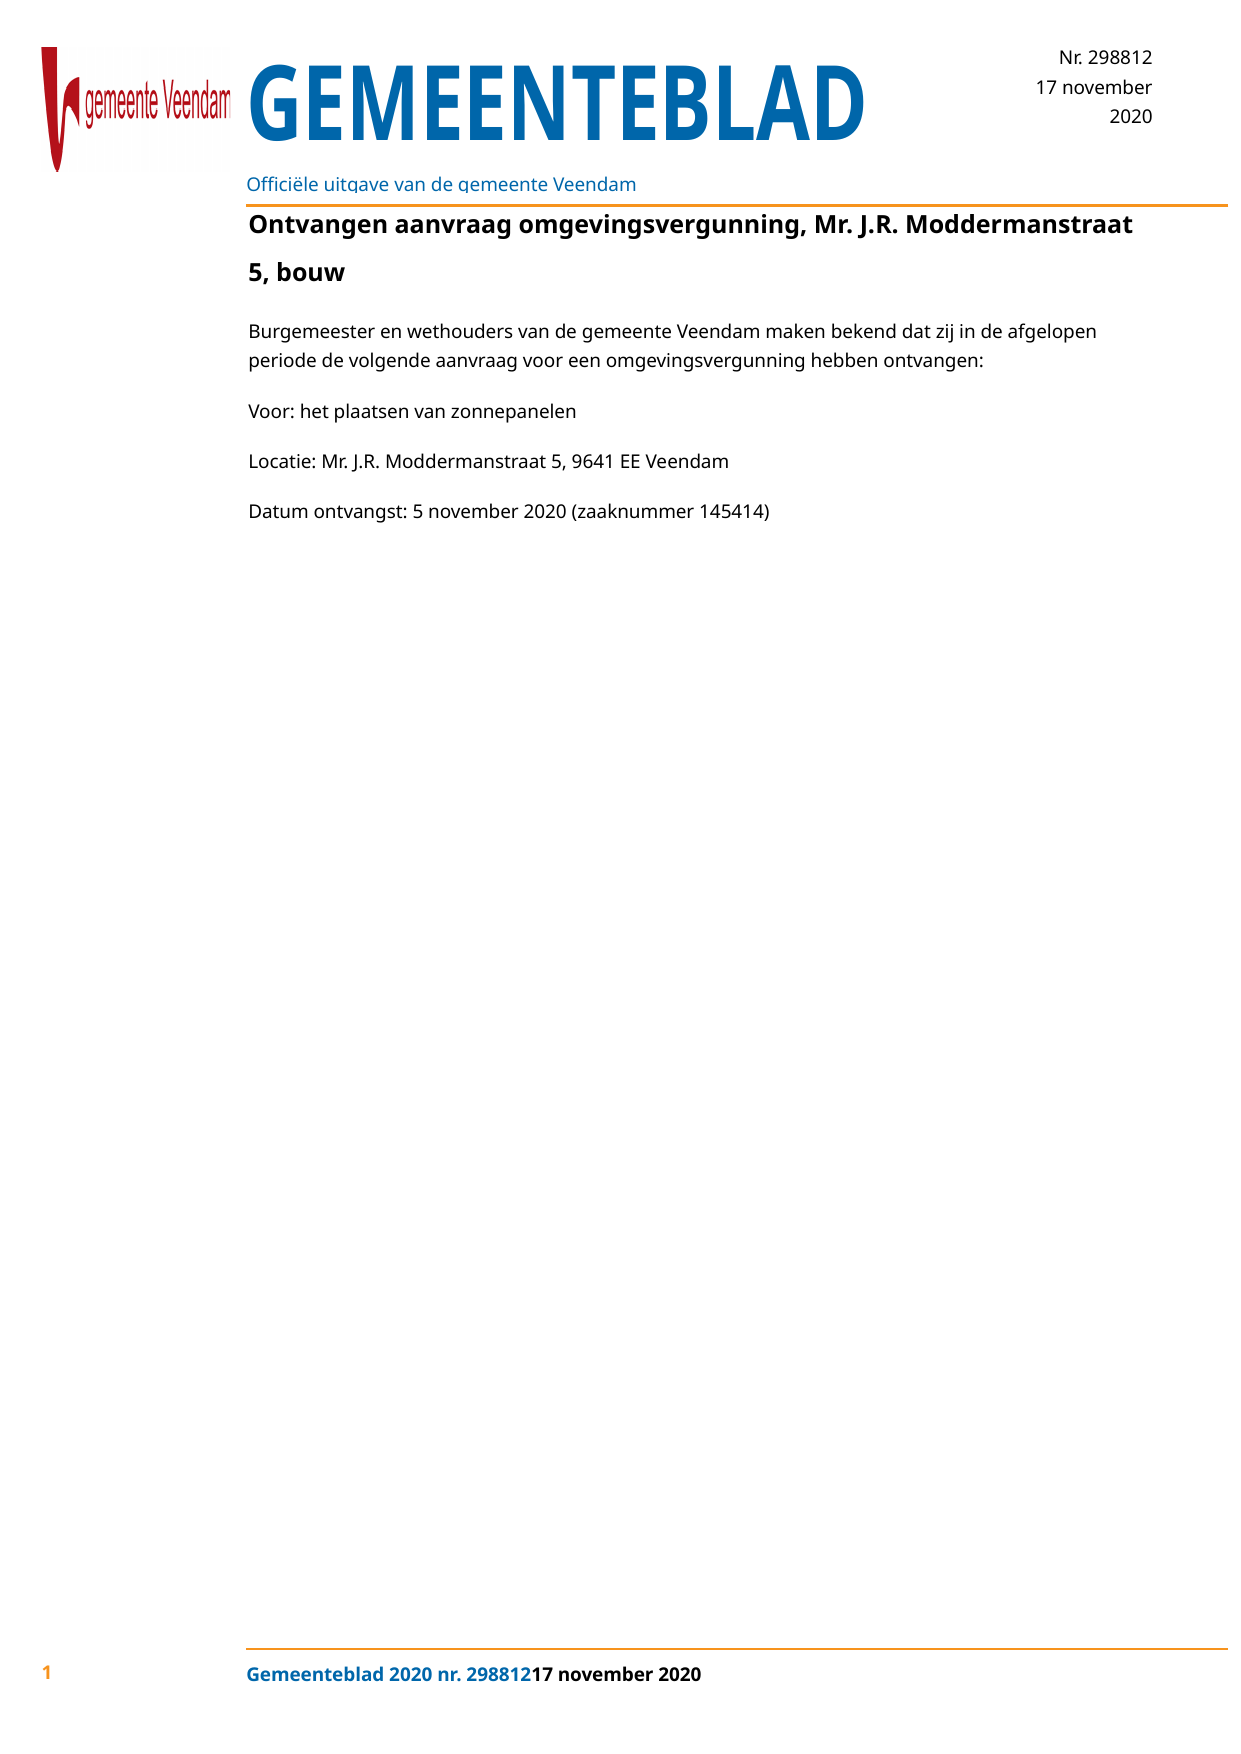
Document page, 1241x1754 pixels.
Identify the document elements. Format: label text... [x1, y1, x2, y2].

text Burgemeester en wethouders van de gemeente Veendam maken bekend dat zij in de afgelopen periode de volgende aanvraag voor een omgevingsvergunning hebben ontvangen: [248, 318, 1152, 373]
text Ontvangen aanvraag omgevingsvergunning, Mr. J.R. Moddermanstraat 5, bouw [248, 207, 1152, 288]
text Voor: het plaatsen van zonnepanelen [248, 398, 1152, 424]
picture [41, 47, 231, 172]
text Datum ontvangst: 5 november 2020 (zaaknummer 145414) [248, 499, 1152, 524]
text Locatie: Mr. J.R. Moddermanstraat 5, 9641 EE Veendam [248, 448, 1152, 474]
